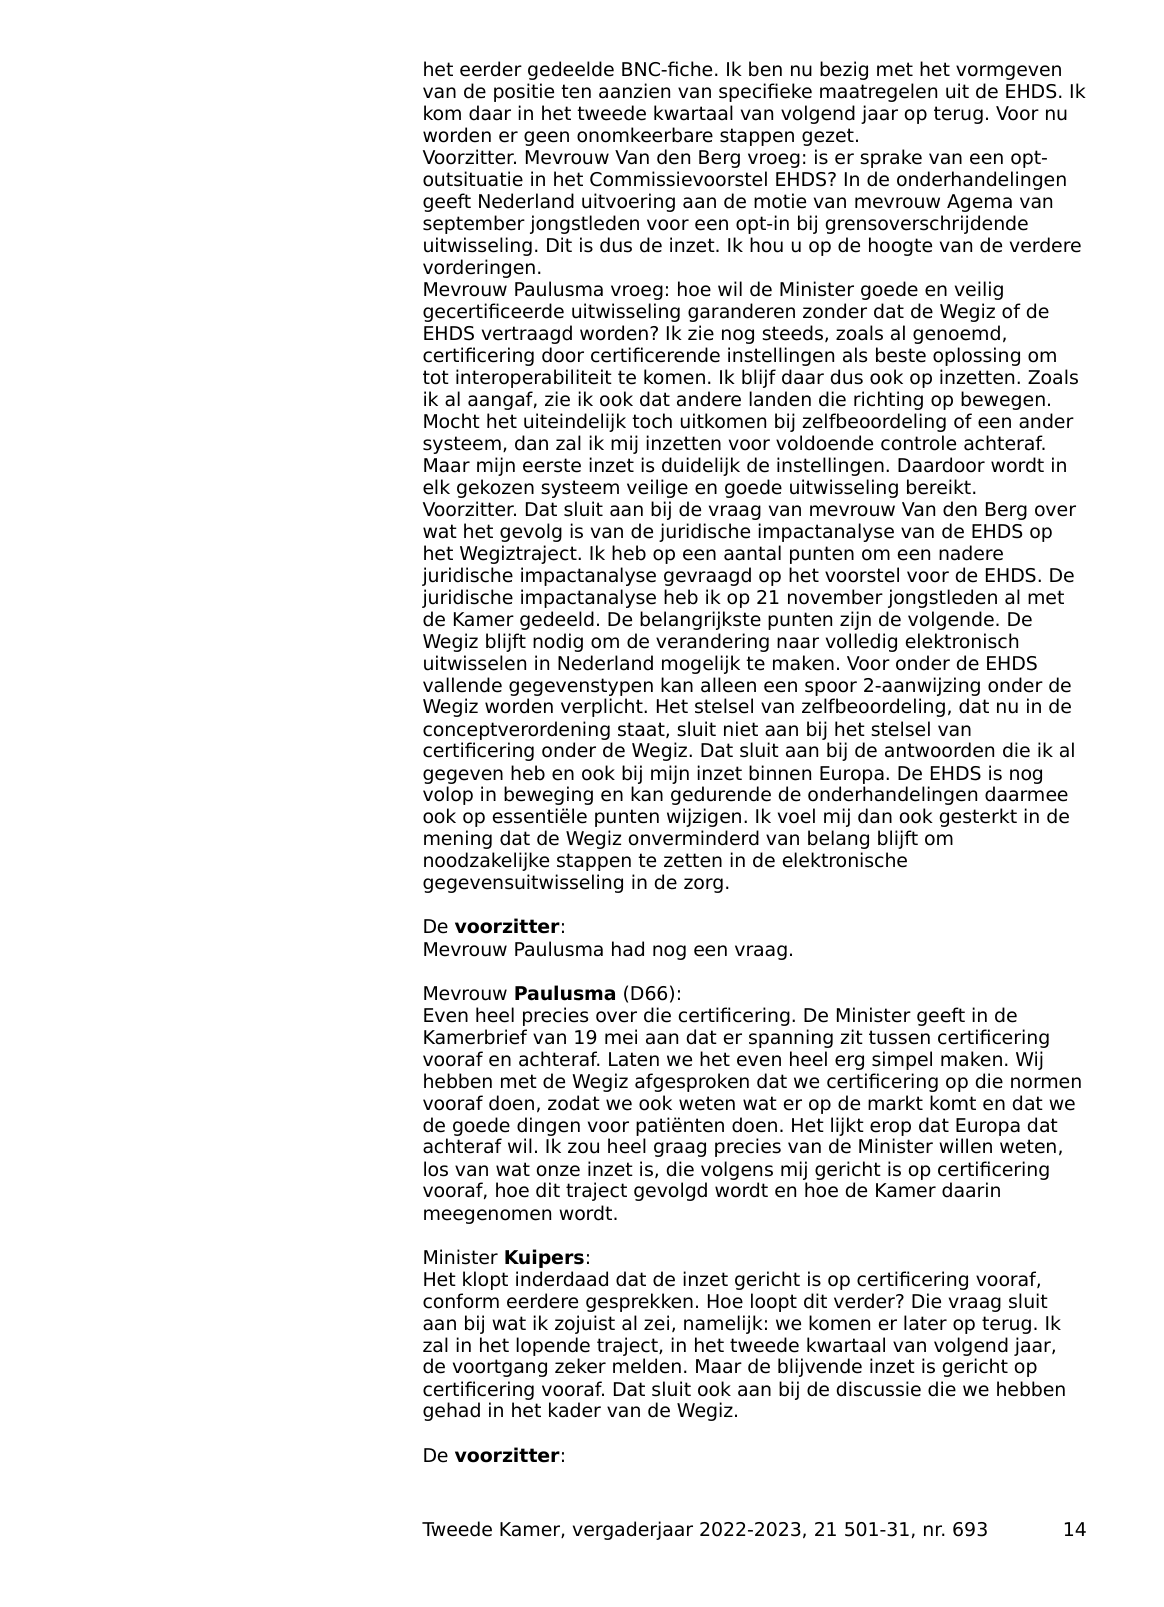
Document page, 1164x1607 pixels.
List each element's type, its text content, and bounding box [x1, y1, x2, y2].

text Voorzitter. Mevrouw Van den Berg vroeg: is er sprake van een opt-outsituatie in het Commissievoorstel EHDS? In de onderhandelingen geeft Nederland uitvoering aan de motie van mevrouw Agema van september jongstleden voor een opt-in bij grensoverschrijdende uitwisseling. Dit is dus de inzet. Ik hou u op de hoogte van de verdere vorderingen. [422, 147, 1087, 279]
text Mevrouw Paulusma vroeg: hoe wil de Minister goede en veilig gecertificeerde uitwisseling garanderen zonder dat de Wegiz of de EHDS vertraagd worden? Ik zie nog steeds, zoals al genoemd, certificering door certificerende instellingen als beste oplossing om tot interoperabiliteit te komen. Ik blijf daar dus ook op inzetten. Zoals ik al aangaf, zie ik ook dat andere landen die richting op bewegen. Mocht het uiteindelijk toch uitkomen bij zelfbeoordeling of een ander systeem, dan zal ik mij inzetten voor voldoende controle achteraf. Maar mijn eerste inzet is duidelijk de instellingen. Daardoor wordt in elk gekozen systeem veilige en goede uitwisseling bereikt. [422, 279, 1087, 499]
text De voorzitter: [422, 1444, 1087, 1467]
text Het klopt inderdaad dat de inzet gericht is op certificering vooraf, conform eerdere gesprekken. Hoe loopt dit verder? Die vraag sluit aan bij wat ik zojuist al zei, namelijk: we komen er later op terug. Ik zal in het lopende traject, in het tweede kwartaal van volgend jaar, de voortgang zeker melden. Maar de blijvende inzet is gericht op certificering vooraf. Dat sluit ook aan bij de discussie die we hebben gehad in het kader van de Wegiz. [422, 1268, 1087, 1422]
text Mevrouw Paulusma (D66): [422, 983, 1087, 1004]
text Mevrouw Paulusma had nog een vraag. [422, 938, 1087, 960]
text Voorzitter. Dat sluit aan bij de vraag van mevrouw Van den Berg over wat het gevolg is van de juridische impactanalyse van de EHDS op het Wegiztraject. Ik heb op een aantal punten om een nadere juridische impactanalyse gevraagd op het voorstel voor de EHDS. De juridische impactanalyse heb ik op 21 november jongstleden al met de Kamer gedeeld. De belangrijkste punten zijn de volgende. De Wegiz blijft nodig om de verandering naar volledig elektronisch uitwisselen in Nederland mogelijk te maken. Voor onder de EHDS vallende gegevenstypen kan alleen een spoor 2-aanwijzing onder de Wegiz worden verplicht. Het stelsel van zelfbeoordeling, dat nu in de conceptverordening staat, sluit niet aan bij het stelsel van certificering onder de Wegiz. Dat sluit aan bij de antwoorden die ik al gegeven heb en ook bij mijn inzet binnen Europa. De EHDS is nog volop in beweging en kan gedurende de onderhandelingen daarmee ook op essentiële punten wijzigen. Ik voel mij dan ook gesterkt in de mening dat de Wegiz onverminderd van belang blijft om noodzakelijke stappen te zetten in de elektronische gegevensuitwisseling in de zorg. [422, 499, 1087, 894]
text Minister Kuipers: [422, 1247, 1087, 1268]
text het eerder gedeelde BNC-fiche. Ik ben nu bezig met het vormgeven van de positie ten aanzien van specifieke maatregelen uit de EHDS. Ik kom daar in het tweede kwartaal van volgend jaar op terug. Voor nu worden er geen onomkeerbare stappen gezet. [422, 59, 1087, 147]
text De voorzitter: [422, 916, 1087, 938]
text Even heel precies over die certificering. De Minister geeft in de Kamerbrief van 19 mei aan dat er spanning zit tussen certificering vooraf en achteraf. Laten we het even heel erg simpel maken. Wij hebben met de Wegiz afgesproken dat we certificering op die normen vooraf doen, zodat we ook weten wat er op de markt komt en dat we de goede dingen voor patiënten doen. Het lijkt erop dat Europa dat achteraf wil. Ik zou heel graag precies van de Minister willen weten, los van wat onze inzet is, die volgens mij gericht is op certificering vooraf, hoe dit traject gevolgd wordt en hoe de Kamer daarin meegenomen wordt. [422, 1004, 1087, 1224]
